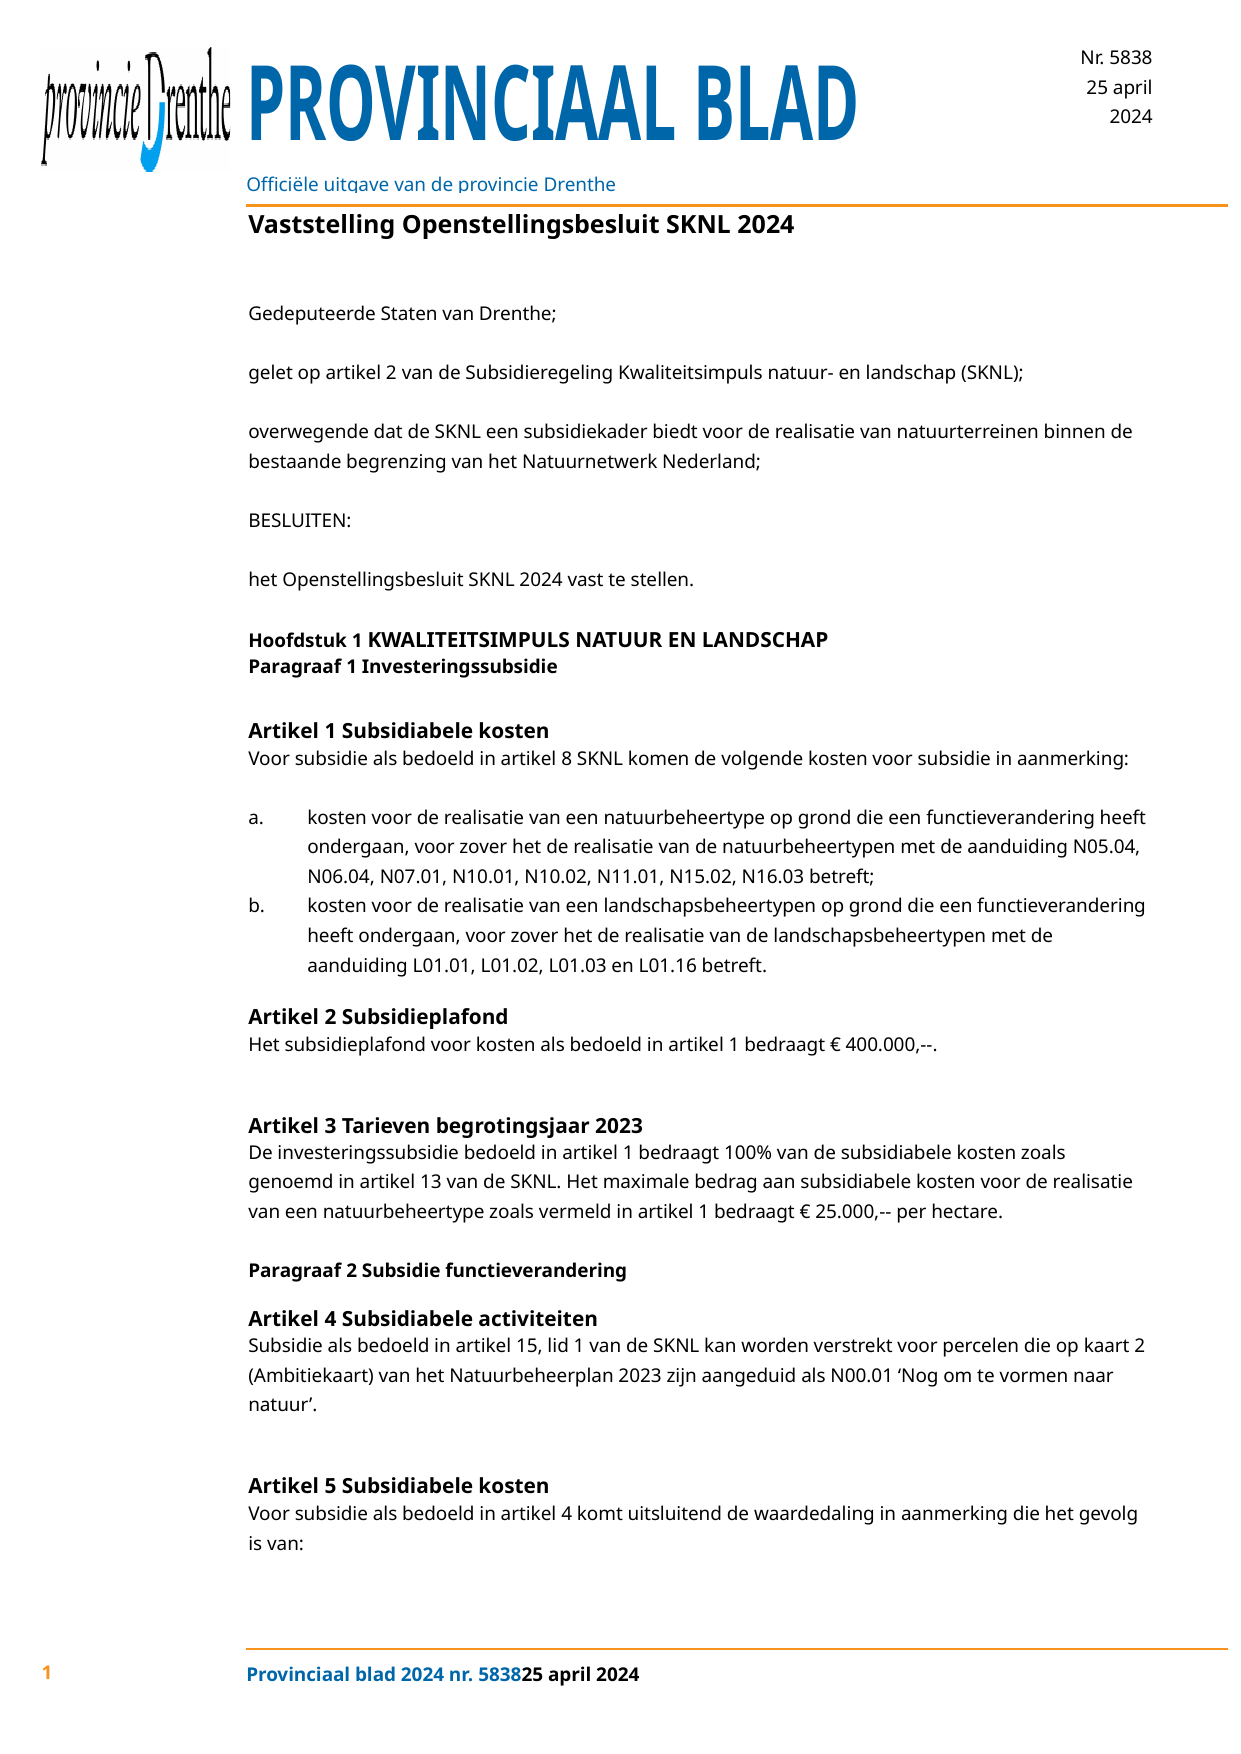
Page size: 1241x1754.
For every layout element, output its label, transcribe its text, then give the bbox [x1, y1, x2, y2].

text het Openstellingsbesluit SKNL 2024 vast te stellen. [248, 566, 1152, 592]
text Subsidie als bedoeld in artikel 15, lid 1 van de SKNL kan worden verstrekt voor percelen die op kaart 2 (Ambitiekaart) van het Natuurbeheerplan 2023 zijn aangeduid als N00.01 ‘Nog om te vormen naar natuur’. [248, 1332, 1152, 1417]
text BESLUITEN: [248, 507, 1152, 533]
text Hoofdstuk 1 KWALITEITSIMPULS NATUUR EN LANDSCHAP [248, 625, 1152, 654]
list kosten voor de realisatie van een natuurbeheertype op grond die een functieverandering heeft ondergaan, voor zover het de realisatie van de natuurbeheertypen met de aanduiding N05.04, N06.04, N07.01, N10.01, N10.02, N11.01, N15.02, N16.03 betreft; [248, 804, 1152, 889]
text Artikel 4 Subsidiabele activiteiten [248, 1304, 1152, 1332]
text Het subsidieplafond voor kosten als bedoeld in artikel 1 bedraagt € 400.000,--. [248, 1031, 1152, 1056]
text Voor subsidie als bedoeld in artikel 4 komt uitsluitend de waardedaling in aanmerking die het gevolg is van: [248, 1500, 1152, 1555]
text Gedeputeerde Staten van Drenthe; [248, 300, 1152, 326]
text De investeringssubsidie bedoeld in artikel 1 bedraagt 100% van de subsidiabele kosten zoals genoemd in artikel 13 van de SKNL. Het maximale bedrag aan subsidiabele kosten voor de realisatie van een natuurbeheertype zoals vermeld in artikel 1 bedraagt € 25.000,-- per hectare. [248, 1139, 1152, 1224]
list kosten voor de realisatie van een landschapsbeheertypen op grond die een functieverandering heeft ondergaan, voor zover het de realisatie van de landschapsbeheertypen met de aanduiding L01.01, L01.02, L01.03 en L01.16 betreft. [248, 893, 1152, 978]
text gelet op artikel 2 van de Subsidieregeling Kwaliteitsimpuls natuur- en landschap (SKNL); [248, 359, 1152, 385]
text Vaststelling Openstellingsbesluit SKNL 2024 [248, 207, 1152, 241]
text Artikel 1 Subsidiabele kosten [248, 716, 1152, 745]
text overwegende dat de SKNL een subsidiekader biedt voor de realisatie van natuurterreinen binnen de bestaande begrenzing van het Natuurnetwerk Nederland; [248, 418, 1152, 473]
text Voor subsidie als bedoeld in artikel 8 SKNL komen de volgende kosten voor subsidie in aanmerking: [248, 745, 1152, 771]
text Artikel 3 Tarieven begrotingsjaar 2023 [248, 1111, 1152, 1139]
text Paragraaf 2 Subsidie functieverandering [248, 1257, 1152, 1283]
picture [41, 47, 231, 172]
text Paragraaf 1 Investeringssubsidie [248, 654, 1152, 679]
text Artikel 5 Subsidiabele kosten [248, 1472, 1152, 1500]
text Artikel 2 Subsidieplafond [248, 1002, 1152, 1031]
